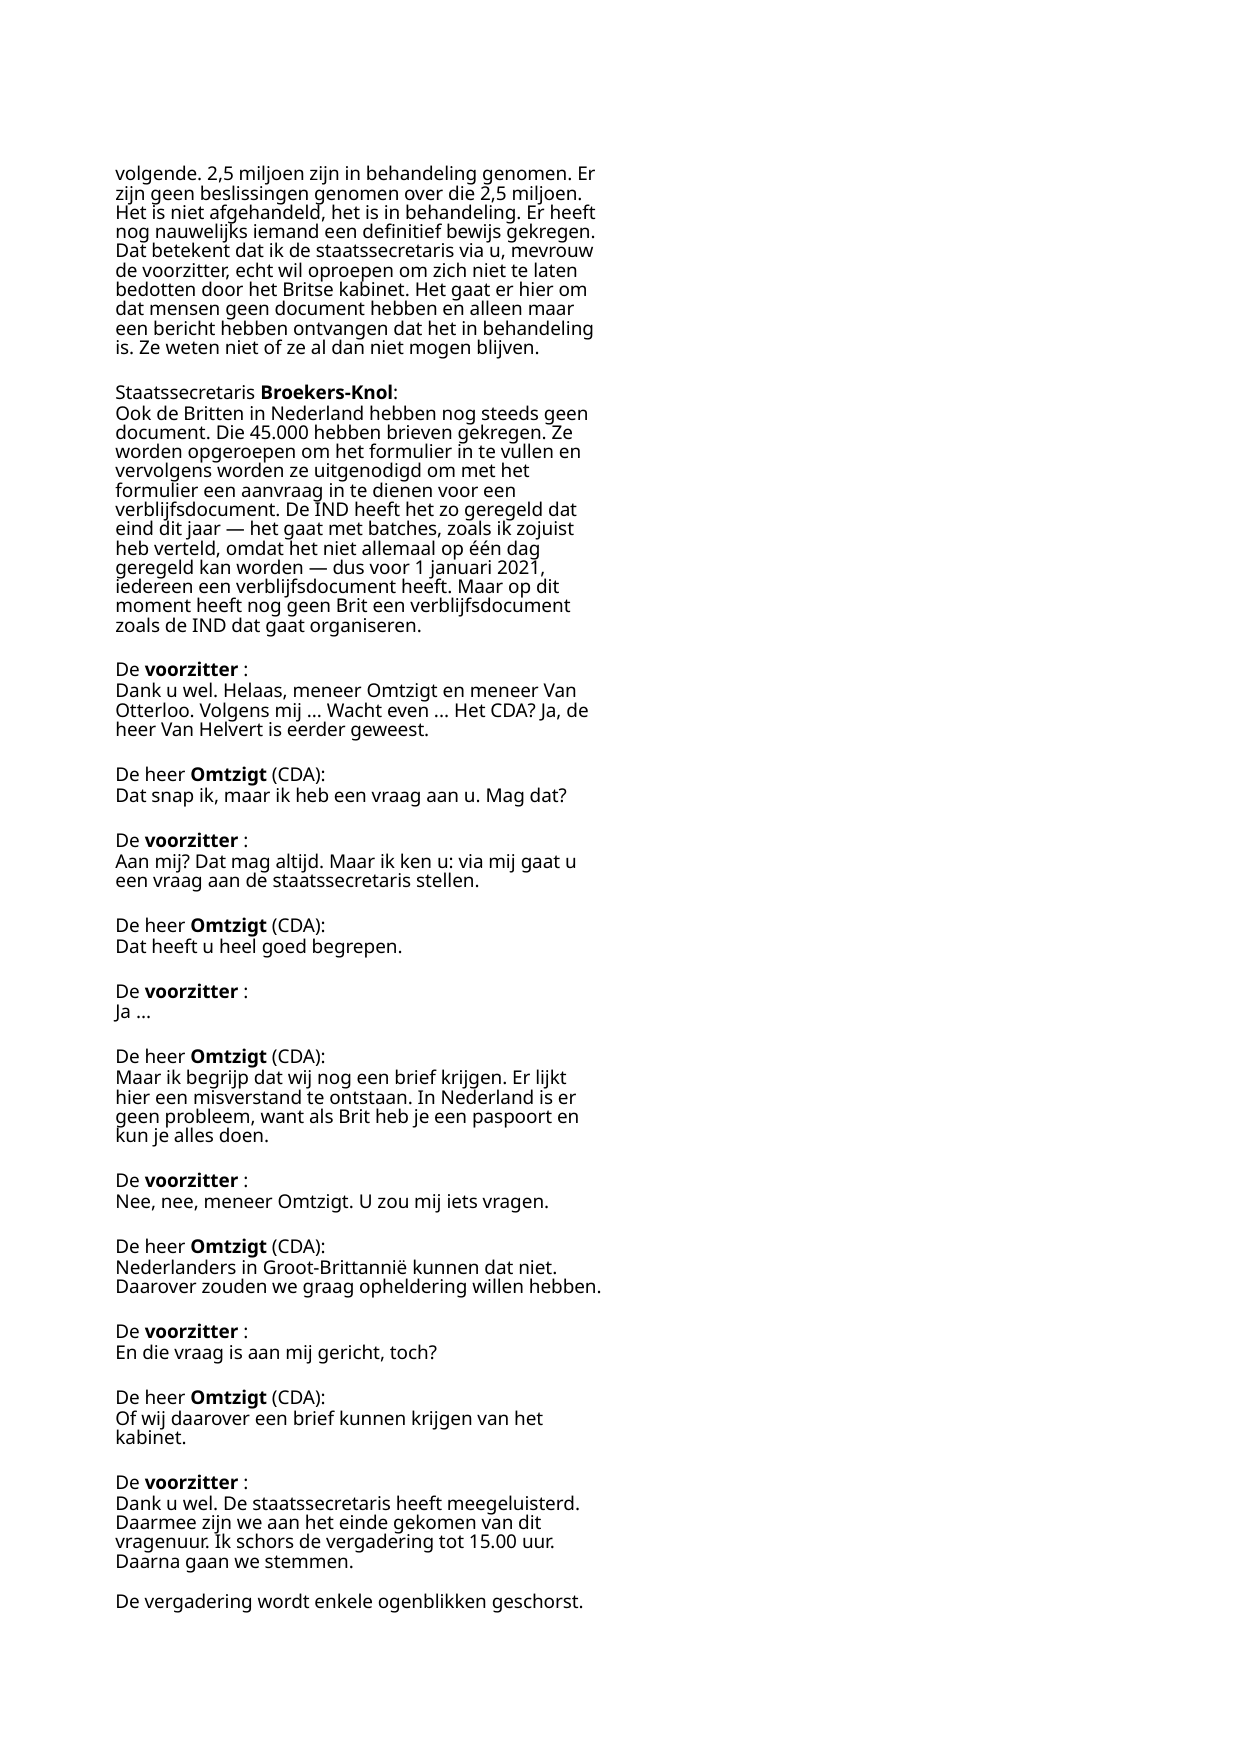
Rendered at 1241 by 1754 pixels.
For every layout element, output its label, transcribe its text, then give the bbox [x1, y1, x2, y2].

text De vergadering wordt enkele ogenblikken geschorst. [115, 1593, 605, 1612]
text De voorzitter : [115, 1469, 605, 1495]
text De heer Omtzigt (CDA): [115, 761, 605, 787]
text volgende. 2,5 miljoen zijn in behandeling genomen. Er zijn geen beslissingen genomen over die 2,5 miljoen. Het is niet afgehandeld, het is in behandeling. Er heeft nog nauwelijks iemand een definitief bewijs gekregen. Dat betekent dat ik de staatssecretaris via u, mevrouw de voorzitter, echt wil oproepen om zich niet te laten bedotten door het Britse kabinet. Het gaat er hier om dat mensen geen document hebben en alleen maar een bericht hebben ontvangen dat het in behandeling is. Ze weten niet of ze al dan niet mogen blijven. [115, 165, 605, 358]
text De voorzitter : [115, 1318, 605, 1344]
text De heer Omtzigt (CDA): [115, 1044, 605, 1069]
text Nederlanders in Groot-Brittannië kunnen dat niet. Daarover zouden we graag opheldering willen hebben. [115, 1259, 605, 1297]
text En die vraag is aan mij gericht, toch? [115, 1344, 605, 1363]
text De heer Omtzigt (CDA): [115, 1384, 605, 1410]
text De voorzitter : [115, 1167, 605, 1193]
text Ook de Britten in Nederland hebben nog steeds geen document. Die 45.000 hebben brieven gekregen. Ze worden opgeroepen om het formulier in te vullen en vervolgens worden ze uitgenodigd om met het formulier een aanvraag in te dienen voor een verblijfsdocument. De IND heeft het zo geregeld dat eind dit jaar — het gaat met batches, zoals ik zojuist heb verteld, omdat het niet allemaal op één dag geregeld kan worden — dus voor 1 januari 2021, iedereen een verblijfsdocument heeft. Maar op dit moment heeft nog geen Brit een verblijfsdocument zoals de IND dat gaat organiseren. [115, 404, 605, 636]
text Staatssecretaris Broekers-Knol: [115, 379, 605, 404]
text Aan mij? Dat mag altijd. Maar ik ken u: via mij gaat u een vraag aan de staatssecretaris stellen. [115, 853, 605, 891]
text Dat heeft u heel goed begrepen. [115, 938, 605, 957]
text Of wij daarover een brief kunnen krijgen van het kabinet. [115, 1410, 605, 1448]
text Dat snap ik, maar ik heb een vraag aan u. Mag dat? [115, 787, 605, 806]
text Dank u wel. De staatssecretaris heeft meegeluisterd. Daarmee zijn we aan het einde gekomen van dit vragenuur. Ik schors de vergadering tot 15.00 uur. Daarna gaan we stemmen. [115, 1495, 605, 1572]
text De heer Omtzigt (CDA): [115, 1233, 605, 1259]
text Maar ik begrijp dat wij nog een brief krijgen. Er lijkt hier een misverstand te ontstaan. In Nederland is er geen probleem, want als Brit heb je een paspoort en kun je alles doen. [115, 1069, 605, 1146]
text De voorzitter : [115, 978, 605, 1003]
text De voorzitter : [115, 827, 605, 853]
text Nee, nee, meneer Omtzigt. U zou mij iets vragen. [115, 1193, 605, 1212]
text De heer Omtzigt (CDA): [115, 912, 605, 938]
text Ja ... [115, 1003, 605, 1023]
text De voorzitter : [115, 657, 605, 682]
text Dank u wel. Helaas, meneer Omtzigt en meneer Van Otterloo. Volgens mij ... Wacht even ... Het CDA? Ja, de heer Van Helvert is eerder geweest. [115, 682, 605, 740]
